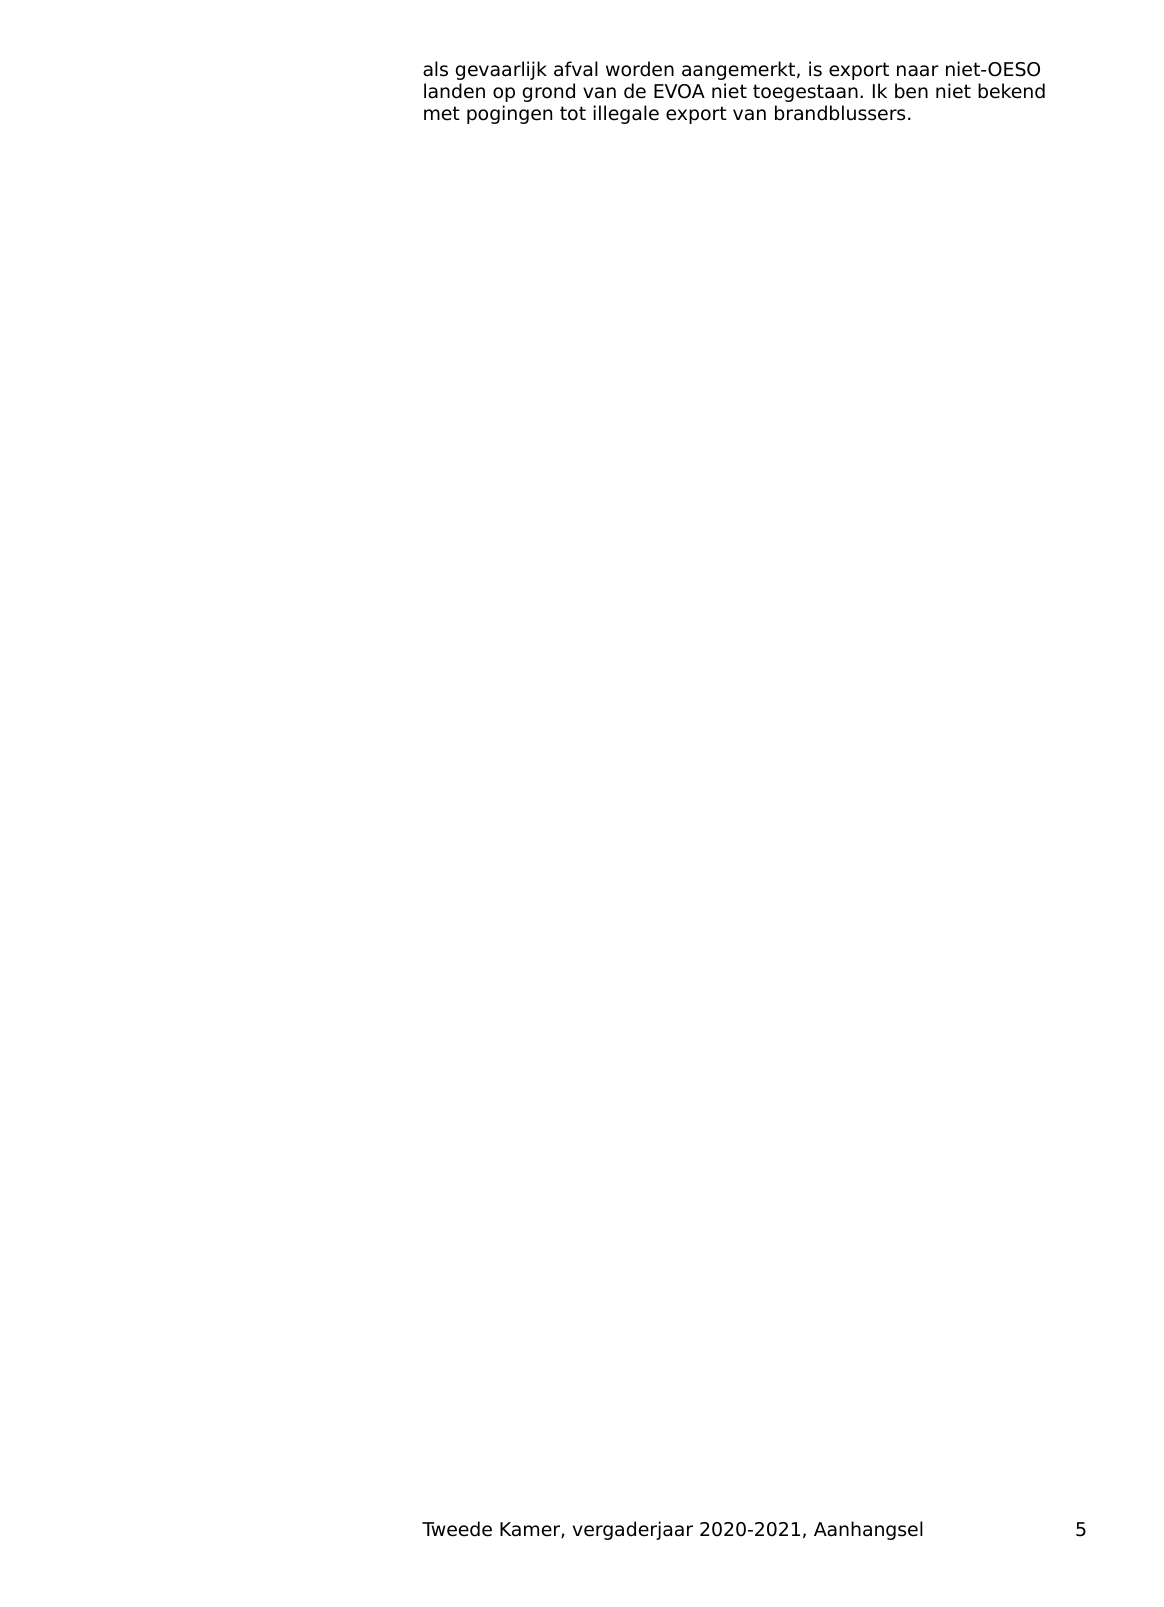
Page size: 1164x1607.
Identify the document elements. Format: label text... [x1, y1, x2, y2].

text als gevaarlijk afval worden aangemerkt, is export naar niet-OESO landen op grond van de EVOA niet toegestaan. Ik ben niet bekend met pogingen tot illegale export van brandblussers. [422, 59, 1087, 125]
